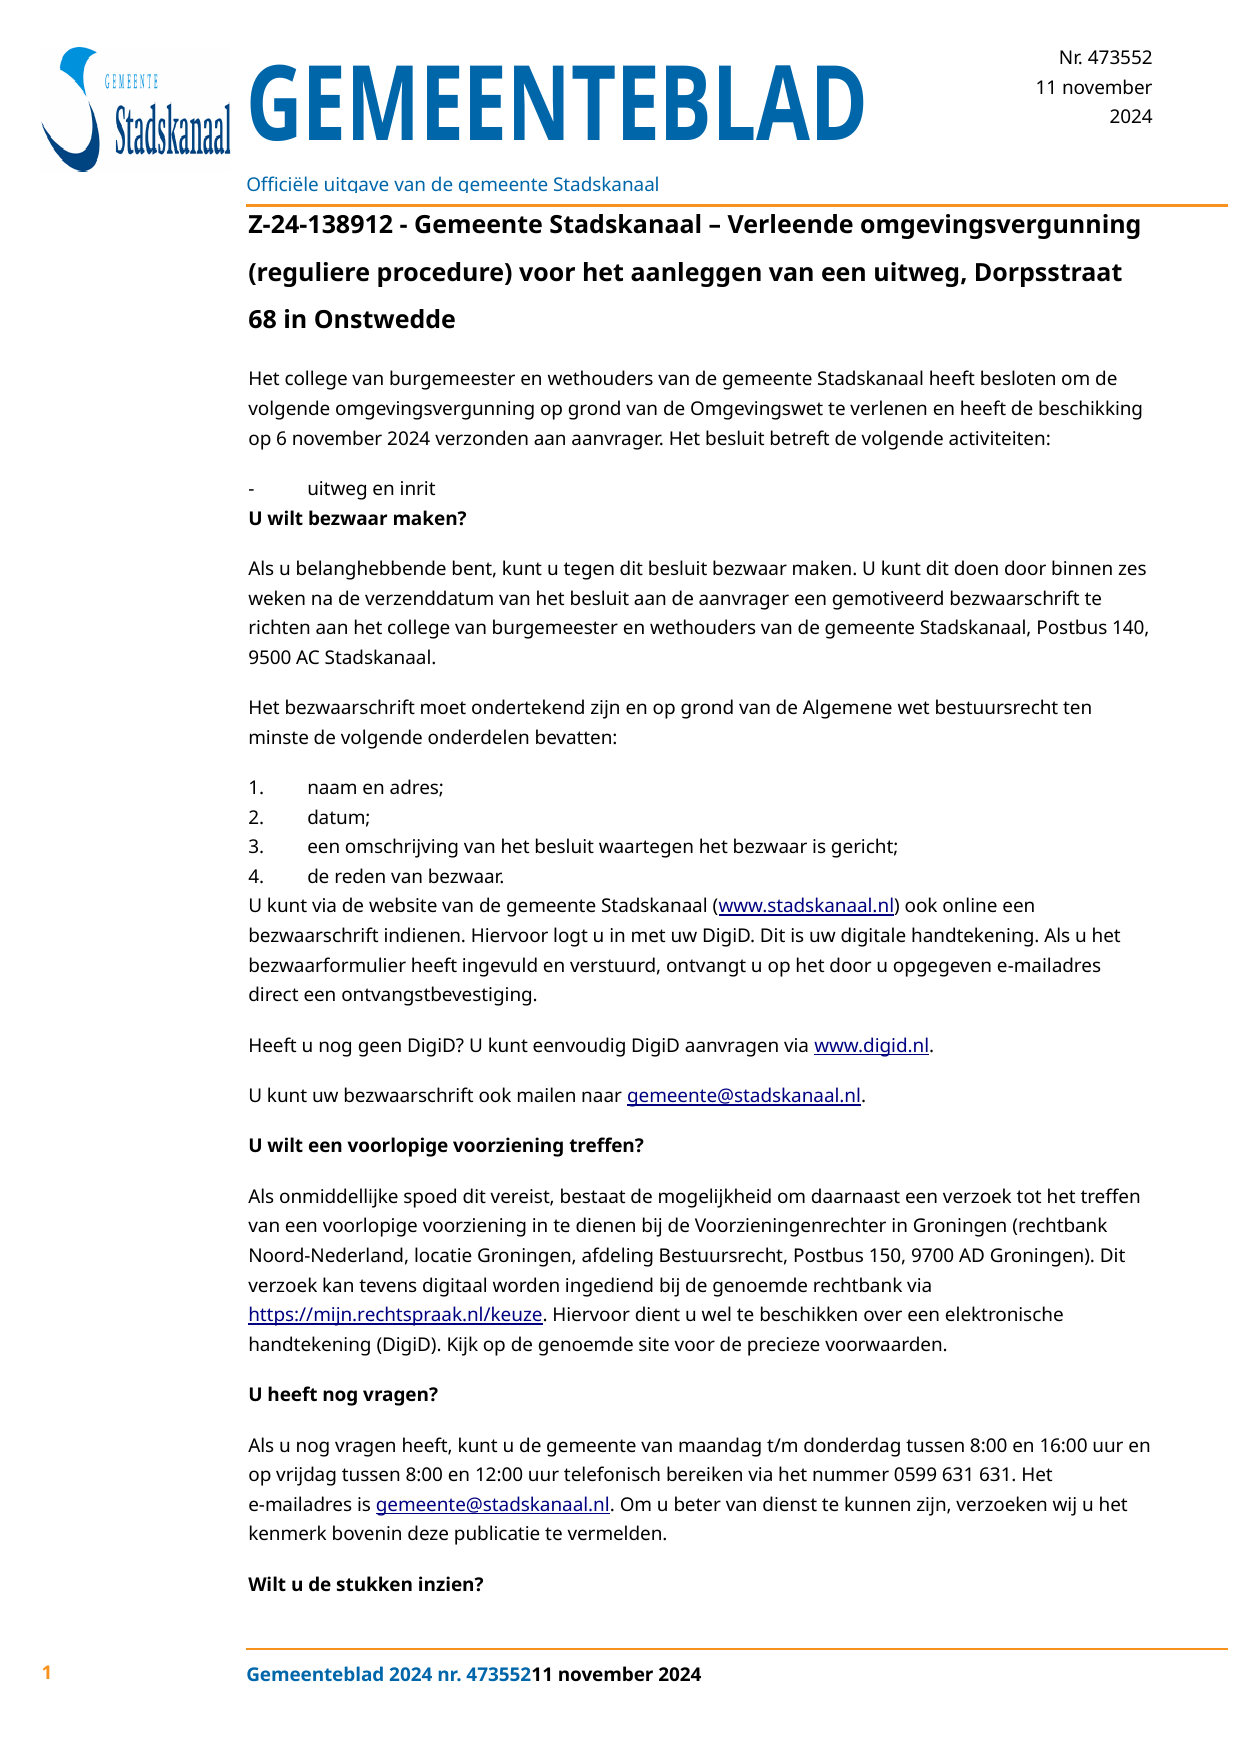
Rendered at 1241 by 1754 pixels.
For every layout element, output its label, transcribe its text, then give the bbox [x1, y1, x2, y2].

list de reden van bezwaar. [248, 863, 1152, 889]
picture [41, 47, 231, 172]
text U kunt via de website van de gemeente Stadskanaal (www.stadskanaal.nl) ook online een bezwaarschrift indienen. Hiervoor logt u in met uw DigiD. Dit is uw digitale handtekening. Als u het bezwaarformulier heeft ingevuld en verstuurd, ontvangt u op het door u opgegeven e‑mailadres direct een ontvangstbevestiging. [248, 893, 1152, 1007]
text Heeft u nog geen DigiD? U kunt eenvoudig DigiD aanvragen via www.digid.nl. [248, 1032, 1152, 1057]
text Als u belanghebbende bent, kunt u tegen dit besluit bezwaar maken. U kunt dit doen door binnen zes weken na de verzenddatum van het besluit aan de aanvrager een gemotiveerd bezwaarschrift te richten aan het college van burgemeester en wethouders van de gemeente Stadskanaal, Postbus 140, 9500 AC Stadskanaal. [248, 555, 1152, 669]
list een omschrijving van het besluit waartegen het bezwaar is gericht; [248, 833, 1152, 859]
text Als onmiddellijke spoed dit vereist, bestaat de mogelijkheid om daarnaast een verzoek tot het treffen van een voorlopige voorziening in te dienen bij de Voorzieningenrechter in Groningen (rechtbank Noord-Nederland, locatie Groningen, afdeling Bestuursrecht, Postbus 150, 9700 AD Groningen). Dit verzoek kan tevens digitaal worden ingediend bij de genoemde rechtbank via https://mijn.rechtspraak.nl/keuze. Hiervoor dient u wel te beschikken over een elektronische handtekening (DigiD). Kijk op de genoemde site voor de precieze voorwaarden. [248, 1183, 1152, 1357]
text Z-24-138912 - Gemeente Stadskanaal – Verleende omgevingsvergunning (reguliere procedure) voor het aanleggen van een uitweg, Dorpsstraat 68 in Onstwedde [248, 207, 1152, 336]
text Wilt u de stukken inzien? [248, 1571, 1152, 1597]
text U wilt bezwaar maken? [248, 505, 1152, 530]
list naam en adres; [248, 774, 1152, 800]
text U kunt uw bezwaarschrift ook mailen naar gemeente@stadskanaal.nl. [248, 1082, 1152, 1108]
text Als u nog vragen heeft, kunt u de gemeente van maandag t/m donderdag tussen 8:00 en 16:00 uur en op vrijdag tussen 8:00 en 12:00 uur telefonisch bereiken via het nummer 0599 631 631. Het e‑mailadres is gemeente@stadskanaal.nl. Om u beter van dienst te kunnen zijn, verzoeken wij u het kenmerk bovenin deze publicatie te vermelden. [248, 1432, 1152, 1546]
text Het bezwaarschrift moet ondertekend zijn en op grond van de Algemene wet bestuursrecht ten minste de volgende onderdelen bevatten: [248, 694, 1152, 749]
list uitweg en inrit [248, 475, 1152, 501]
text U heeft nog vragen? [248, 1381, 1152, 1407]
text Het college van burgemeester en wethouders van de gemeente Stadskanaal heeft besloten om de volgende omgevingsvergunning op grond van de Omgevingswet te verlenen en heeft de beschikking op 6 november 2024 verzonden aan aanvrager. Het besluit betreft de volgende activiteiten: [248, 366, 1152, 450]
list datum; [248, 804, 1152, 829]
text U wilt een voorlopige voorziening treffen? [248, 1133, 1152, 1158]
